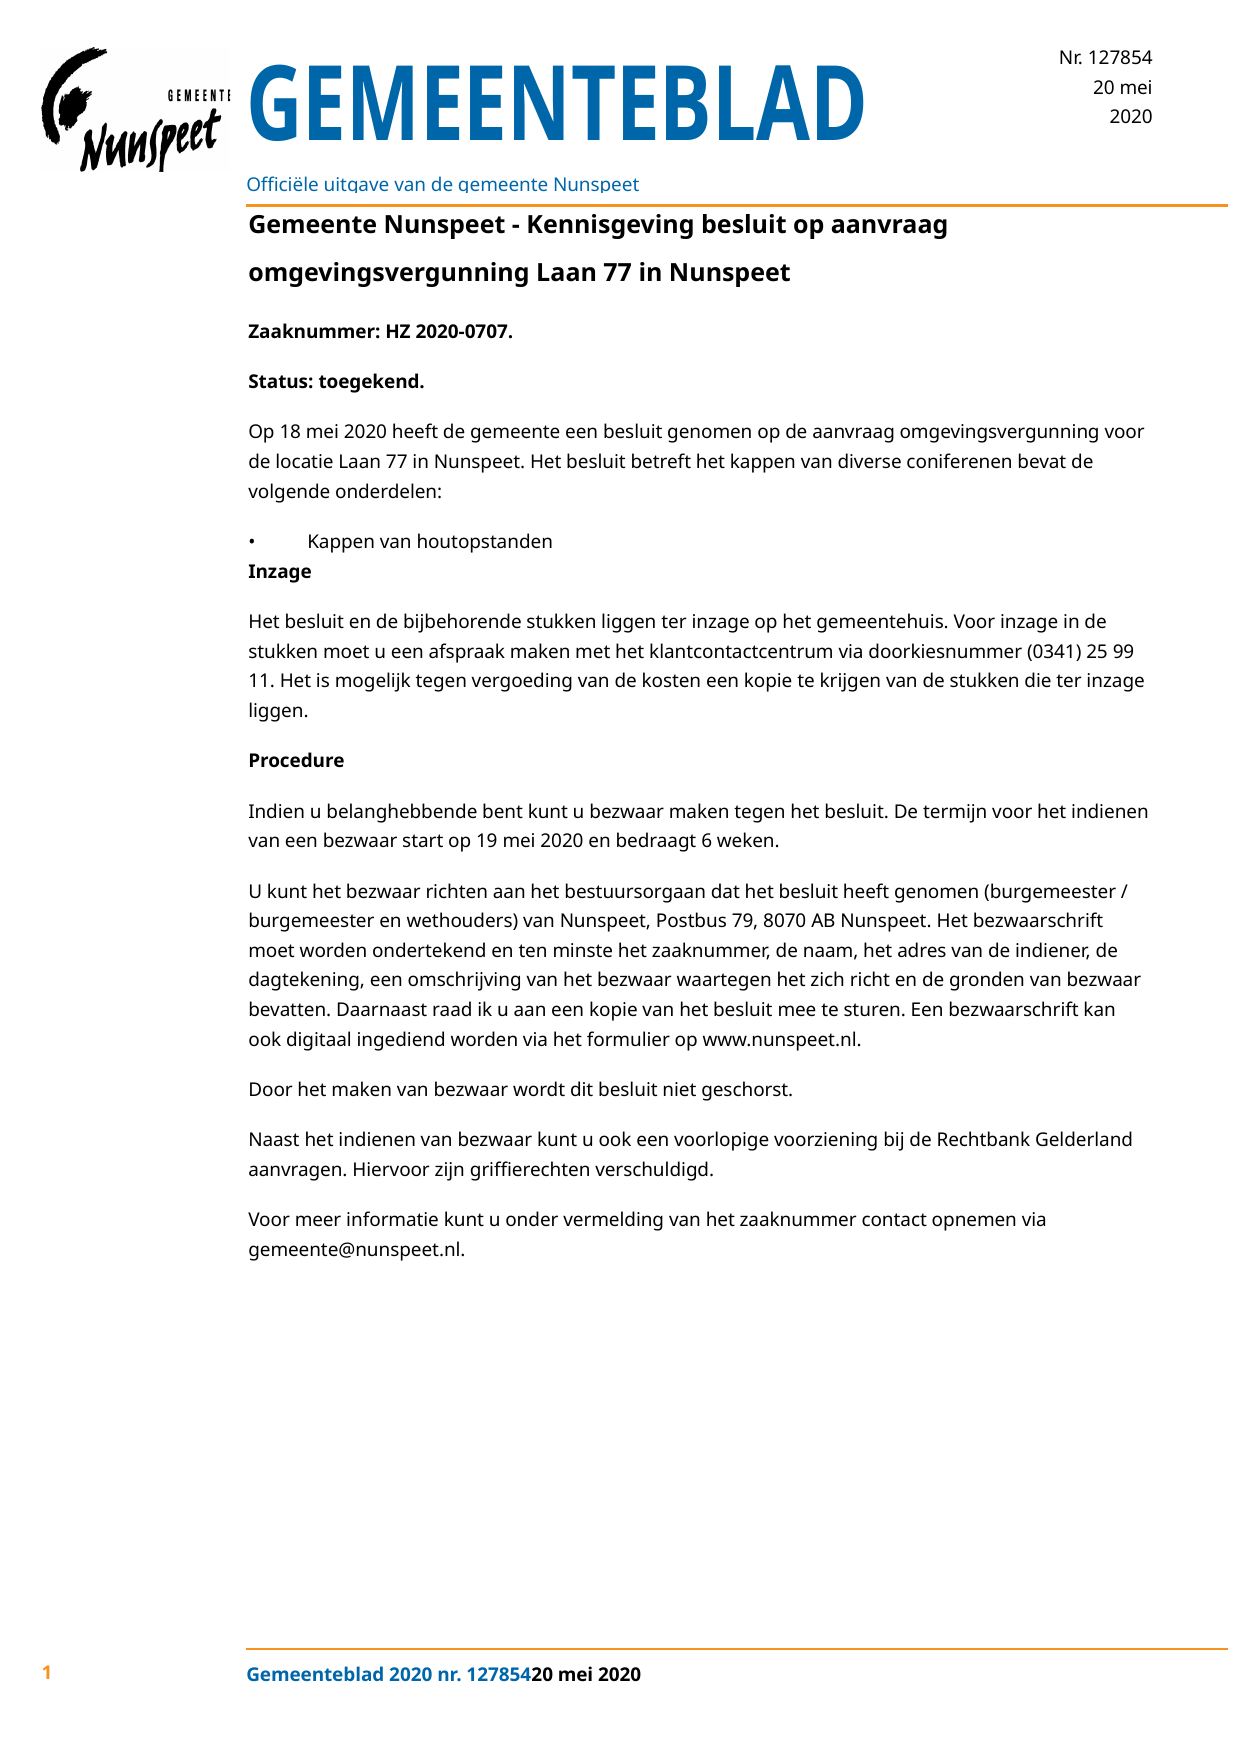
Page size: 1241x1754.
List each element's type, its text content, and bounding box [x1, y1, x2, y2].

text Zaaknummer: HZ 2020-0707. [248, 318, 1152, 344]
text Gemeente Nunspeet - Kennisgeving besluit op aanvraag omgevingsvergunning Laan 77 in Nunspeet [248, 207, 1152, 288]
text Op 18 mei 2020 heeft de gemeente een besluit genomen op de aanvraag omgevingsvergunning voor de locatie Laan 77 in Nunspeet. Het besluit betreft het kappen van diverse coniferenen bevat de volgende onderdelen: [248, 419, 1152, 504]
text Het besluit en de bijbehorende stukken liggen ter inzage op het gemeentehuis. Voor inzage in de stukken moet u een afspraak maken met het klantcontactcentrum via doorkiesnummer (0341) 25 99 11. Het is mogelijk tegen vergoeding van de kosten een kopie te krijgen van de stukken die ter inzage liggen. [248, 608, 1152, 723]
text Indien u belanghebbende bent kunt u bezwaar maken tegen het besluit. De termijn voor het indienen van een bezwaar start op 19 mei 2020 en bedraagt 6 weken. [248, 798, 1152, 853]
text Naast het indienen van bezwaar kunt u ook een voorlopige voorziening bij de Rechtbank Gelderland aanvragen. Hiervoor zijn griffierechten verschuldigd. [248, 1127, 1152, 1182]
picture [41, 47, 231, 172]
text Status: toegekend. [248, 368, 1152, 394]
text Procedure [248, 747, 1152, 773]
text Inzage [248, 558, 1152, 584]
text Voor meer informatie kunt u onder vermelding van het zaaknummer contact opnemen via gemeente@nunspeet.nl. [248, 1207, 1152, 1262]
list Kappen van houtopstanden [248, 528, 1152, 554]
text Door het maken van bezwaar wordt dit besluit niet geschorst. [248, 1076, 1152, 1102]
text U kunt het bezwaar richten aan het bestuursorgaan dat het besluit heeft genomen (burgemeester / burgemeester en wethouders) van Nunspeet, Postbus 79, 8070 AB Nunspeet. Het bezwaarschrift moet worden ondertekend en ten minste het zaaknummer, de naam, het adres van de indiener, de dagtekening, een omschrijving van het bezwaar waartegen het zich richt en de gronden van bezwaar bevatten. Daarnaast raad ik u aan een kopie van het besluit mee te sturen. Een bezwaarschrift kan ook digitaal ingediend worden via het formulier op www.nunspeet.nl. [248, 878, 1152, 1052]
